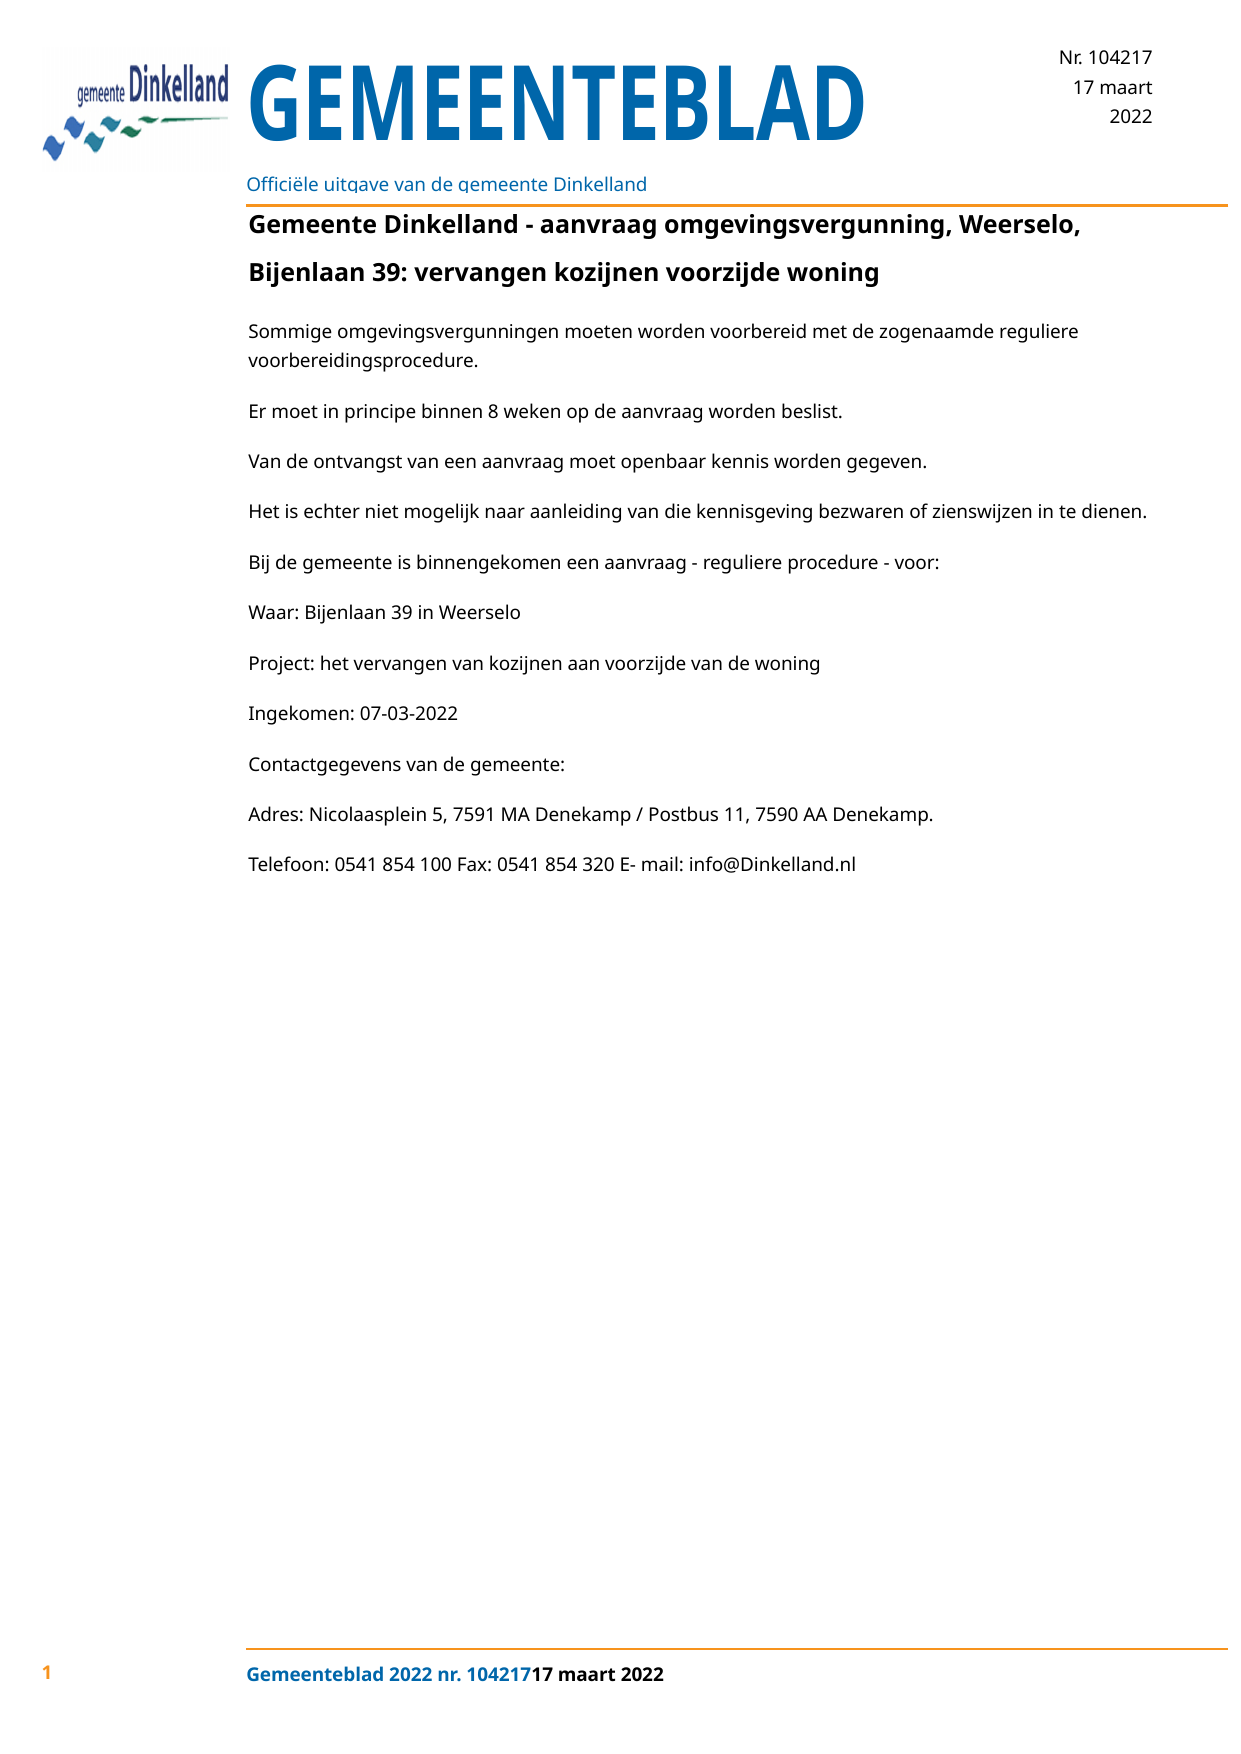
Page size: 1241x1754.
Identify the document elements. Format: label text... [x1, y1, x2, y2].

text Adres: Nicolaasplein 5, 7591 MA Denekamp / Postbus 11, 7590 AA Denekamp. [248, 801, 1152, 827]
text Sommige omgevingsvergunningen moeten worden voorbereid met de zogenaamde reguliere voorbereidingsprocedure. [248, 318, 1152, 373]
text Contactgegevens van de gemeente: [248, 751, 1152, 777]
text Ingekomen: 07-03-2022 [248, 700, 1152, 726]
text Er moet in principe binnen 8 weken op de aanvraag worden beslist. [248, 398, 1152, 424]
text Project: het vervangen van kozijnen aan voorzijde van de woning [248, 650, 1152, 676]
text Bij de gemeente is binnengekomen een aanvraag - reguliere procedure - voor: [248, 549, 1152, 575]
picture [41, 47, 231, 172]
text Het is echter niet mogelijk naar aanleiding van die kennisgeving bezwaren of zienswijzen in te dienen. [248, 499, 1152, 524]
text Gemeente Dinkelland - aanvraag omgevingsvergunning, Weerselo, Bijenlaan 39: vervangen kozijnen voorzijde woning [248, 207, 1152, 288]
text Telefoon: 0541 854 100 Fax: 0541 854 320 E- mail: info@Dinkelland.nl [248, 852, 1152, 877]
text Waar: Bijenlaan 39 in Weerselo [248, 599, 1152, 625]
text Van de ontvangst van een aanvraag moet openbaar kennis worden gegeven. [248, 448, 1152, 474]
